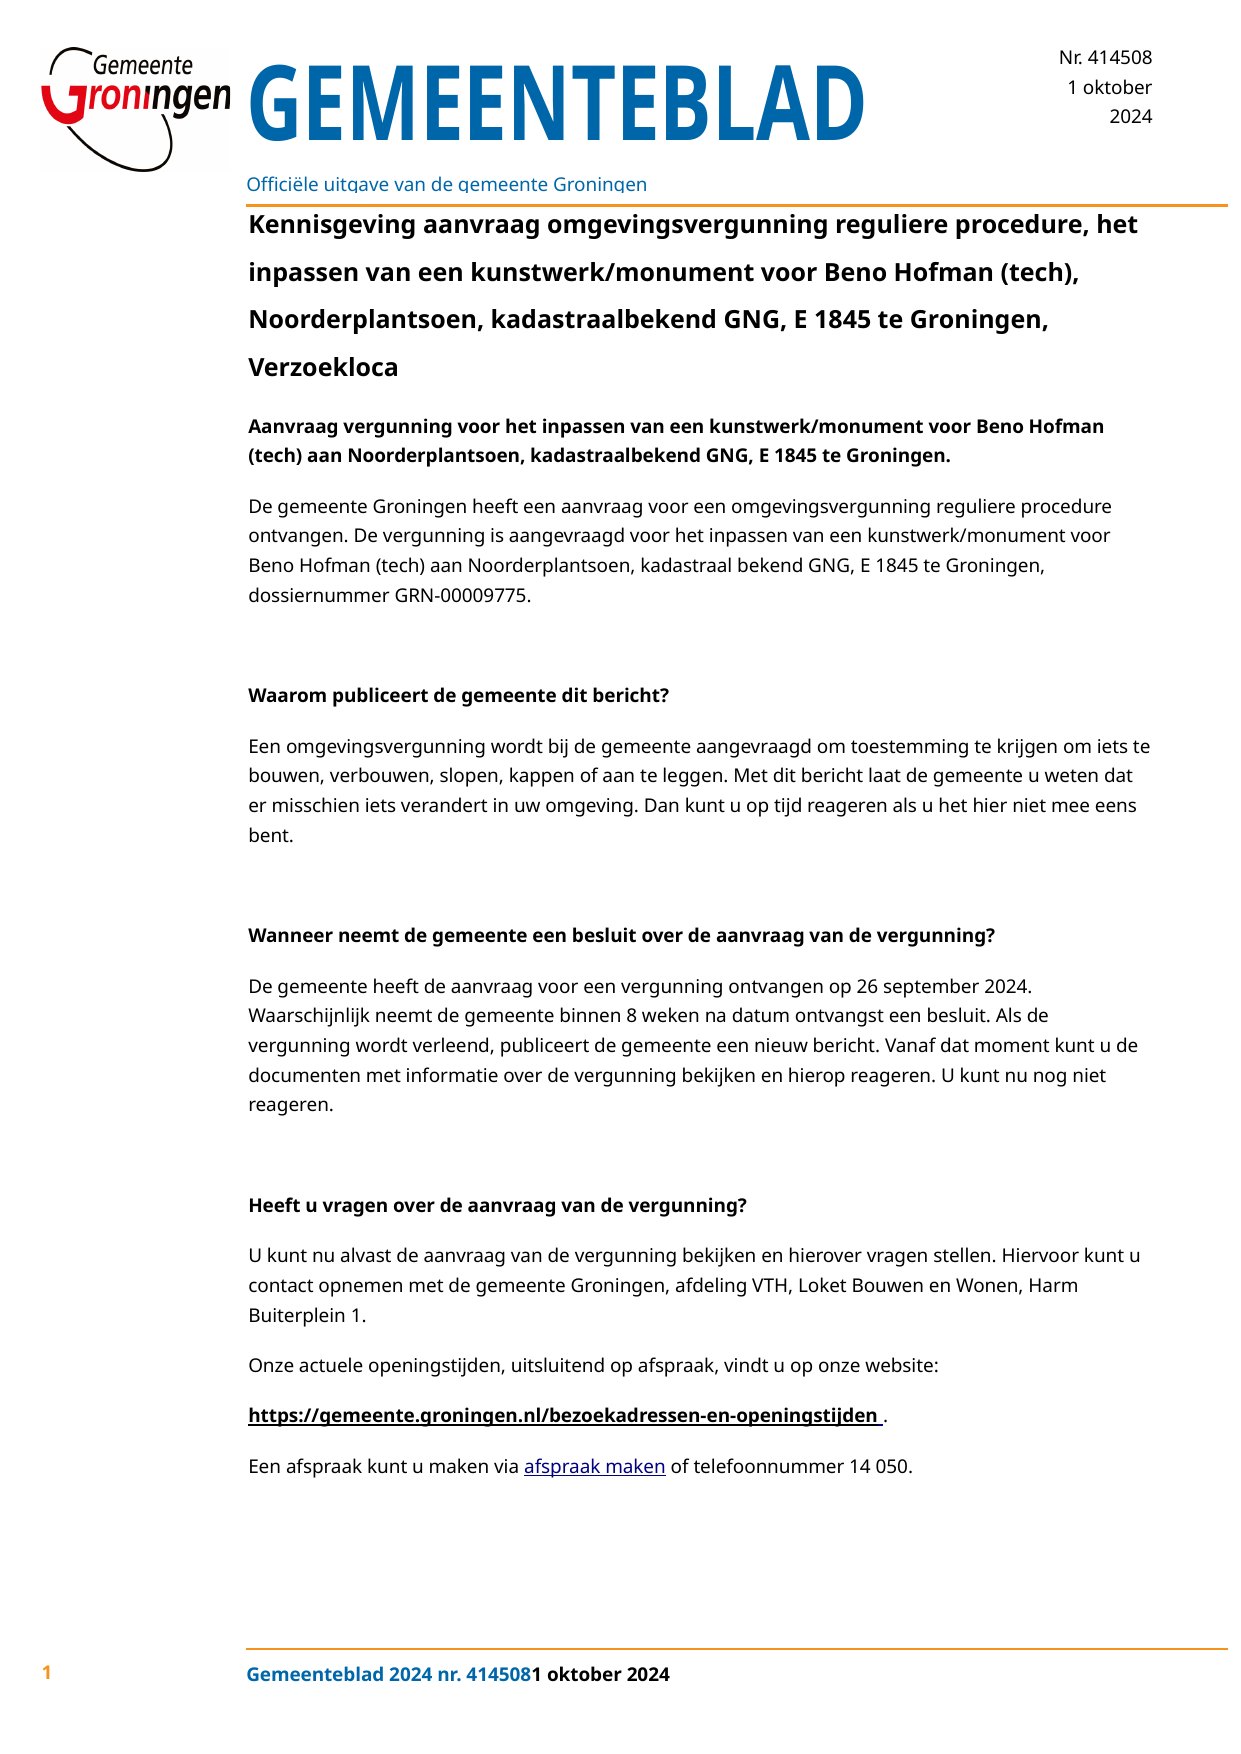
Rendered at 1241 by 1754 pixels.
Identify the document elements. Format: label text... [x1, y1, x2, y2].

text Wanneer neemt de gemeente een besluit over de aanvraag van de vergunning? [248, 923, 1152, 948]
text U kunt nu alvast de aanvraag van de vergunning bekijken en hierover vragen stellen. Hiervoor kunt u contact opnemen met de gemeente Groningen, afdeling VTH, Loket Bouwen en Wonen, Harm Buiterplein 1. [248, 1243, 1152, 1328]
text Een omgevingsvergunning wordt bij de gemeente aangevraagd om toestemming te krijgen om iets te bouwen, verbouwen, slopen, kappen of aan te leggen. Met dit bericht laat de gemeente u weten dat er misschien iets verandert in uw omgeving. Dan kunt u op tijd reageren als u het hier niet mee eens bent. [248, 733, 1152, 848]
text Een afspraak kunt u maken via afspraak maken of telefoonnummer 14 050. [248, 1453, 1152, 1479]
text Waarom publiceert de gemeente dit bericht? [248, 683, 1152, 708]
text Heeft u vragen over de aanvraag van de vergunning? [248, 1192, 1152, 1218]
text Aanvraag vergunning voor het inpassen van een kunstwerk/monument voor Beno Hofman (tech) aan Noorderplantsoen, kadastraalbekend GNG, E 1845 te Groningen. [248, 413, 1152, 468]
text Kennisgeving aanvraag omgevingsvergunning reguliere procedure, het inpassen van een kunstwerk/monument voor Beno Hofman (tech), Noorderplantsoen, kadastraalbekend GNG, E 1845 te Groningen, Verzoekloca [248, 207, 1152, 384]
picture [41, 47, 231, 172]
text Onze actuele openingstijden, uitsluitend op afspraak, vindt u op onze website: [248, 1352, 1152, 1378]
text https://gemeente.groningen.nl/bezoekadressen-en-openingstijden . [248, 1403, 1152, 1428]
text De gemeente Groningen heeft een aanvraag voor een omgevingsvergunning reguliere procedure ontvangen. De vergunning is aangevraagd voor het inpassen van een kunstwerk/monument voor Beno Hofman (tech) aan Noorderplantsoen, kadastraal bekend GNG, E 1845 te Groningen, dossiernummer GRN-00009775. [248, 493, 1152, 608]
text De gemeente heeft de aanvraag voor een vergunning ontvangen op 26 september 2024. Waarschijnlijk neemt de gemeente binnen 8 weken na datum ontvangst een besluit. Als de vergunning wordt verleend, publiceert de gemeente een nieuw bericht. Vanaf dat moment kunt u de documenten met informatie over de vergunning bekijken en hierop reageren. U kunt nu nog niet reageren. [248, 973, 1152, 1117]
